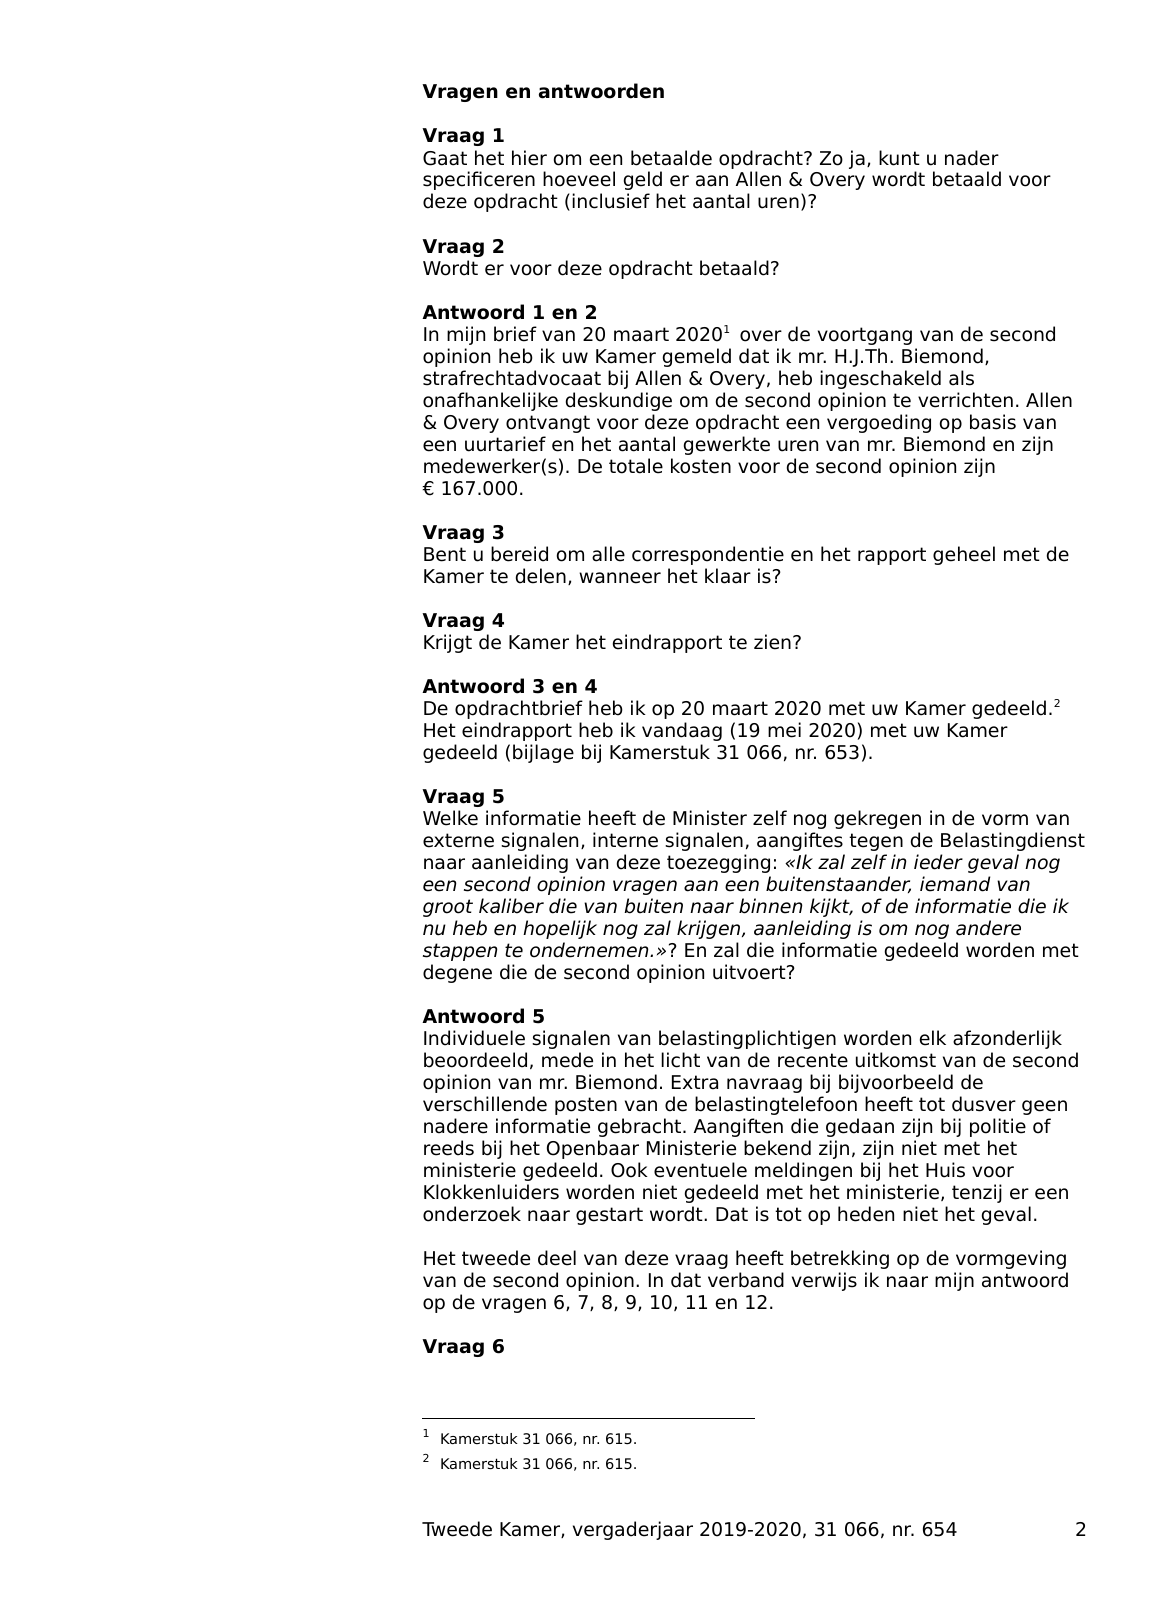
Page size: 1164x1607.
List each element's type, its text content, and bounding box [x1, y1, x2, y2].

text Vraag 2 [422, 236, 1087, 257]
text Antwoord 5 [422, 1006, 1087, 1028]
text Individuele signalen van belastingplichtigen worden elk afzonderlijk beoordeeld, mede in het licht van de recente uitkomst van de second opinion van mr. Biemond. Extra navraag bij bijvoorbeeld de verschillende posten van de belastingtelefoon heeft tot dusver geen nadere informatie gebracht. Aangiften die gedaan zijn bij politie of reeds bij het Openbaar Ministerie bekend zijn, zijn niet met het ministerie gedeeld. Ook eventuele meldingen bij het Huis voor Klokkenluiders worden niet gedeeld met het ministerie, tenzij er een onderzoek naar gestart wordt. Dat is tot op heden niet het geval. [422, 1028, 1087, 1226]
text Krijgt de Kamer het eindrapport te zien? [422, 632, 1087, 654]
text Gaat het hier om een betaalde opdracht? Zo ja, kunt u nader specificeren hoeveel geld er aan Allen & Overy wordt betaald voor deze opdracht (inclusief het aantal uren)? [422, 147, 1087, 213]
text Vraag 4 [422, 610, 1087, 632]
subtitle Vragen en antwoorden [422, 81, 1087, 103]
text Antwoord 3 en 4 [422, 676, 1087, 698]
text Kamerstuk 31 066, nr. 615. [422, 1427, 1087, 1449]
text Bent u bereid om alle correspondentie en het rapport geheel met de Kamer te delen, wanneer het klaar is? [422, 544, 1087, 588]
text In mijn brief van 20 maart 2020 over de voortgang van de second opinion heb ik uw Kamer gemeld dat ik mr. H.J.Th. Biemond, strafrechtadvocaat bij Allen & Overy, heb ingeschakeld als onafhankelijke deskundige om de second opinion te verrichten. Allen & Overy ontvangt voor deze opdracht een vergoeding op basis van een uurtarief en het aantal gewerkte uren van mr. Biemond en zijn medewerker(s). De totale kosten voor de second opinion zijn € 167.000. [422, 324, 1087, 499]
text Vraag 5 [422, 786, 1087, 808]
text Antwoord 1 en 2 [422, 302, 1087, 324]
text Vraag 3 [422, 522, 1087, 544]
text Vraag 6 [422, 1336, 1087, 1358]
text Het tweede deel van deze vraag heeft betrekking op de vormgeving van de second opinion. In dat verband verwijs ik naar mijn antwoord op de vragen 6, 7, 8, 9, 10, 11 en 12. [422, 1248, 1087, 1314]
text De opdrachtbrief heb ik op 20 maart 2020 met uw Kamer gedeeld. Het eindrapport heb ik vandaag (19 mei 2020) met uw Kamer gedeeld (bijlage bij Kamerstuk 31 066, nr. 653). [422, 698, 1087, 764]
text Kamerstuk 31 066, nr. 615. [422, 1452, 1087, 1474]
text Vraag 1 [422, 125, 1087, 147]
text Welke informatie heeft de Minister zelf nog gekregen in de vorm van externe signalen, interne signalen, aangiftes tegen de Belastingdienst naar aanleiding van deze toezegging: «Ik zal zelf in ieder geval nog een second opinion vragen aan een buitenstaander, iemand van groot kaliber die van buiten naar binnen kijkt, of de informatie die ik nu heb en hopelijk nog zal krijgen, aanleiding is om nog andere stappen te ondernemen.»? En zal die informatie gedeeld worden met degene die de second opinion uitvoert? [422, 808, 1087, 984]
text Wordt er voor deze opdracht betaald? [422, 257, 1087, 279]
